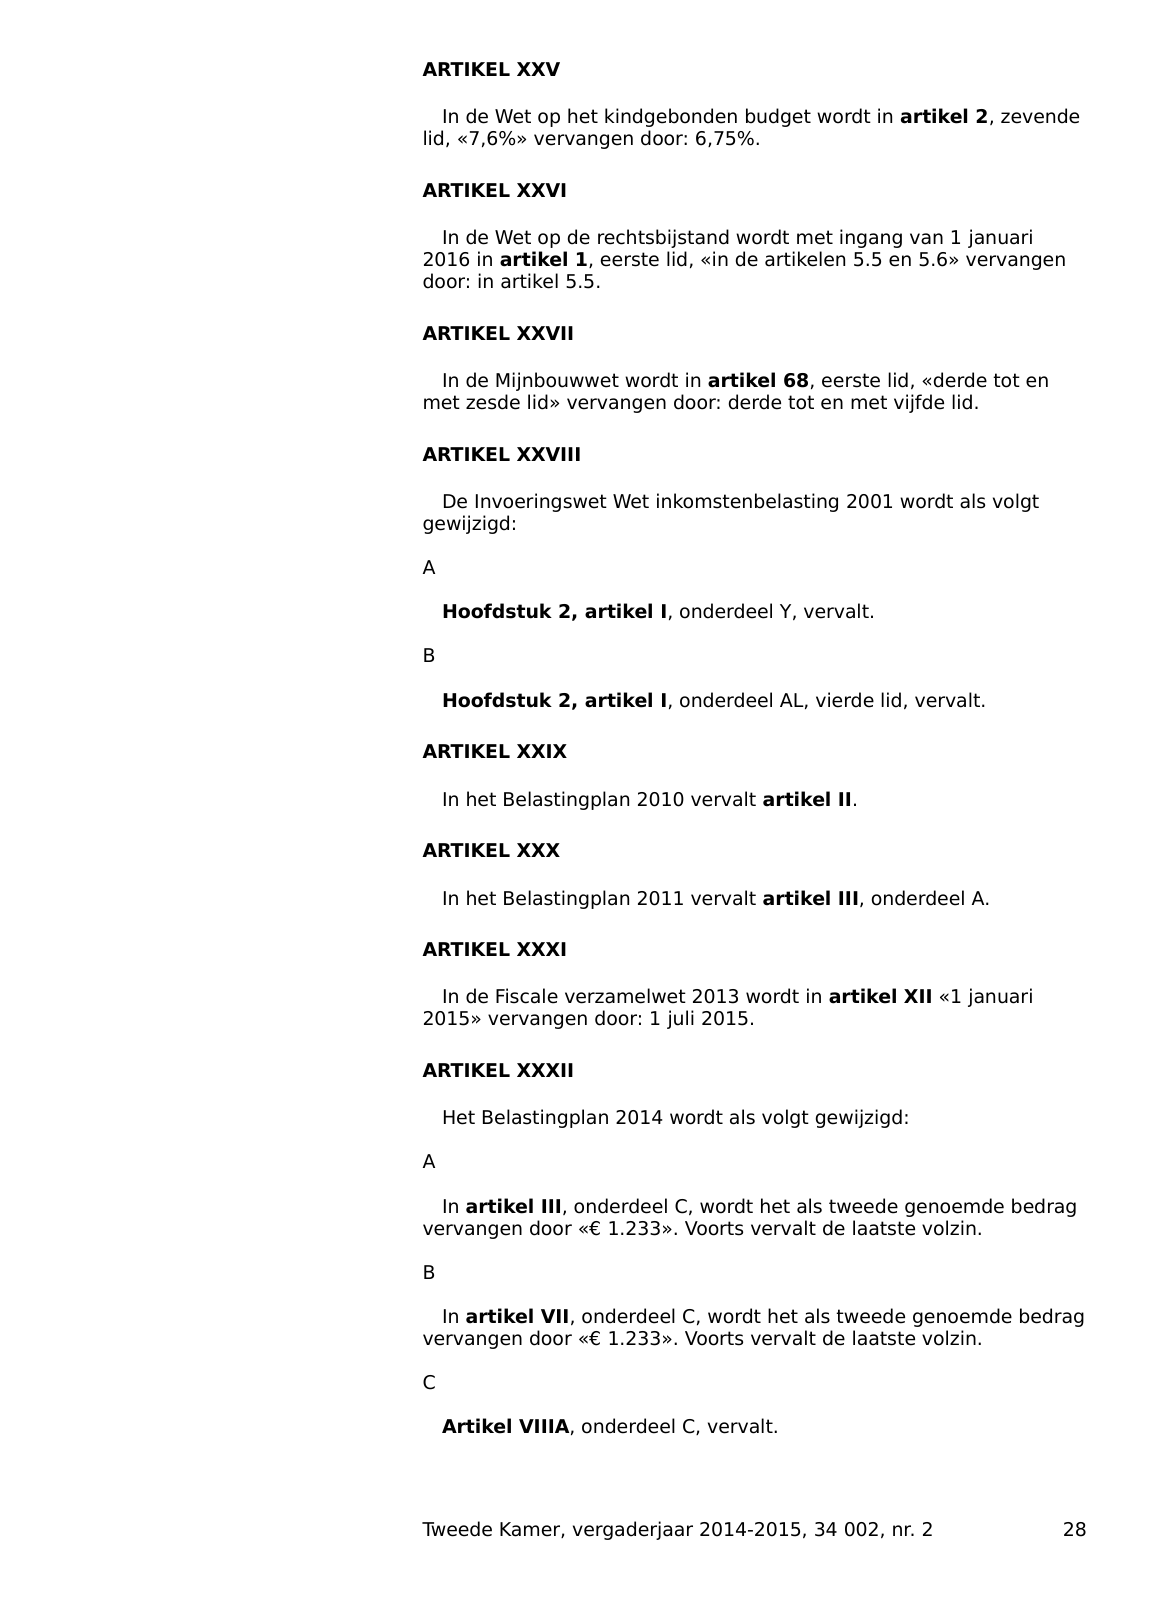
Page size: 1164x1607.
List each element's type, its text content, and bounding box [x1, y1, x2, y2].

subtitle ARTIKEL XXXII [422, 1060, 1087, 1082]
text In de Wet op het kindgebonden budget wordt in artikel 2, zevende lid, «7,6%» vervangen door: 6,75%. [422, 106, 1087, 150]
text De Invoeringswet Wet inkomstenbelasting 2001 wordt als volgt gewijzigd: [422, 491, 1087, 535]
text A [422, 557, 1087, 579]
text B [422, 1262, 1087, 1284]
text Hoofdstuk 2, artikel I, onderdeel AL, vierde lid, vervalt. [422, 689, 1087, 711]
text In de Fiscale verzamelwet 2013 wordt in artikel XII «1 januari 2015» vervangen door: 1 juli 2015. [422, 986, 1087, 1030]
subtitle ARTIKEL XXIX [422, 741, 1087, 763]
text In artikel VII, onderdeel C, wordt het als tweede genoemde bedrag vervangen door «€ 1.233». Voorts vervalt de laatste volzin. [422, 1306, 1087, 1350]
subtitle ARTIKEL XXX [422, 840, 1087, 862]
subtitle ARTIKEL XXVIII [422, 444, 1087, 466]
subtitle ARTIKEL XXXI [422, 939, 1087, 961]
text In het Belastingplan 2011 vervalt artikel III, onderdeel A. [422, 887, 1087, 909]
text Hoofdstuk 2, artikel I, onderdeel Y, vervalt. [422, 601, 1087, 623]
text A [422, 1151, 1087, 1173]
subtitle ARTIKEL XXV [422, 59, 1087, 81]
text Artikel VIIIA, onderdeel C, vervalt. [422, 1416, 1087, 1438]
text B [422, 645, 1087, 667]
text In artikel III, onderdeel C, wordt het als tweede genoemde bedrag vervangen door «€ 1.233». Voorts vervalt de laatste volzin. [422, 1196, 1087, 1239]
subtitle ARTIKEL XXVI [422, 180, 1087, 202]
subtitle ARTIKEL XXVII [422, 323, 1087, 345]
text Het Belastingplan 2014 wordt als volgt gewijzigd: [422, 1107, 1087, 1129]
text In de Wet op de rechtsbijstand wordt met ingang van 1 januari 2016 in artikel 1, eerste lid, «in de artikelen 5.5 en 5.6» vervangen door: in artikel 5.5. [422, 227, 1087, 293]
text In de Mijnbouwwet wordt in artikel 68, eerste lid, «derde tot en met zesde lid» vervangen door: derde tot en met vijfde lid. [422, 370, 1087, 414]
text C [422, 1372, 1087, 1394]
text In het Belastingplan 2010 vervalt artikel II. [422, 788, 1087, 810]
